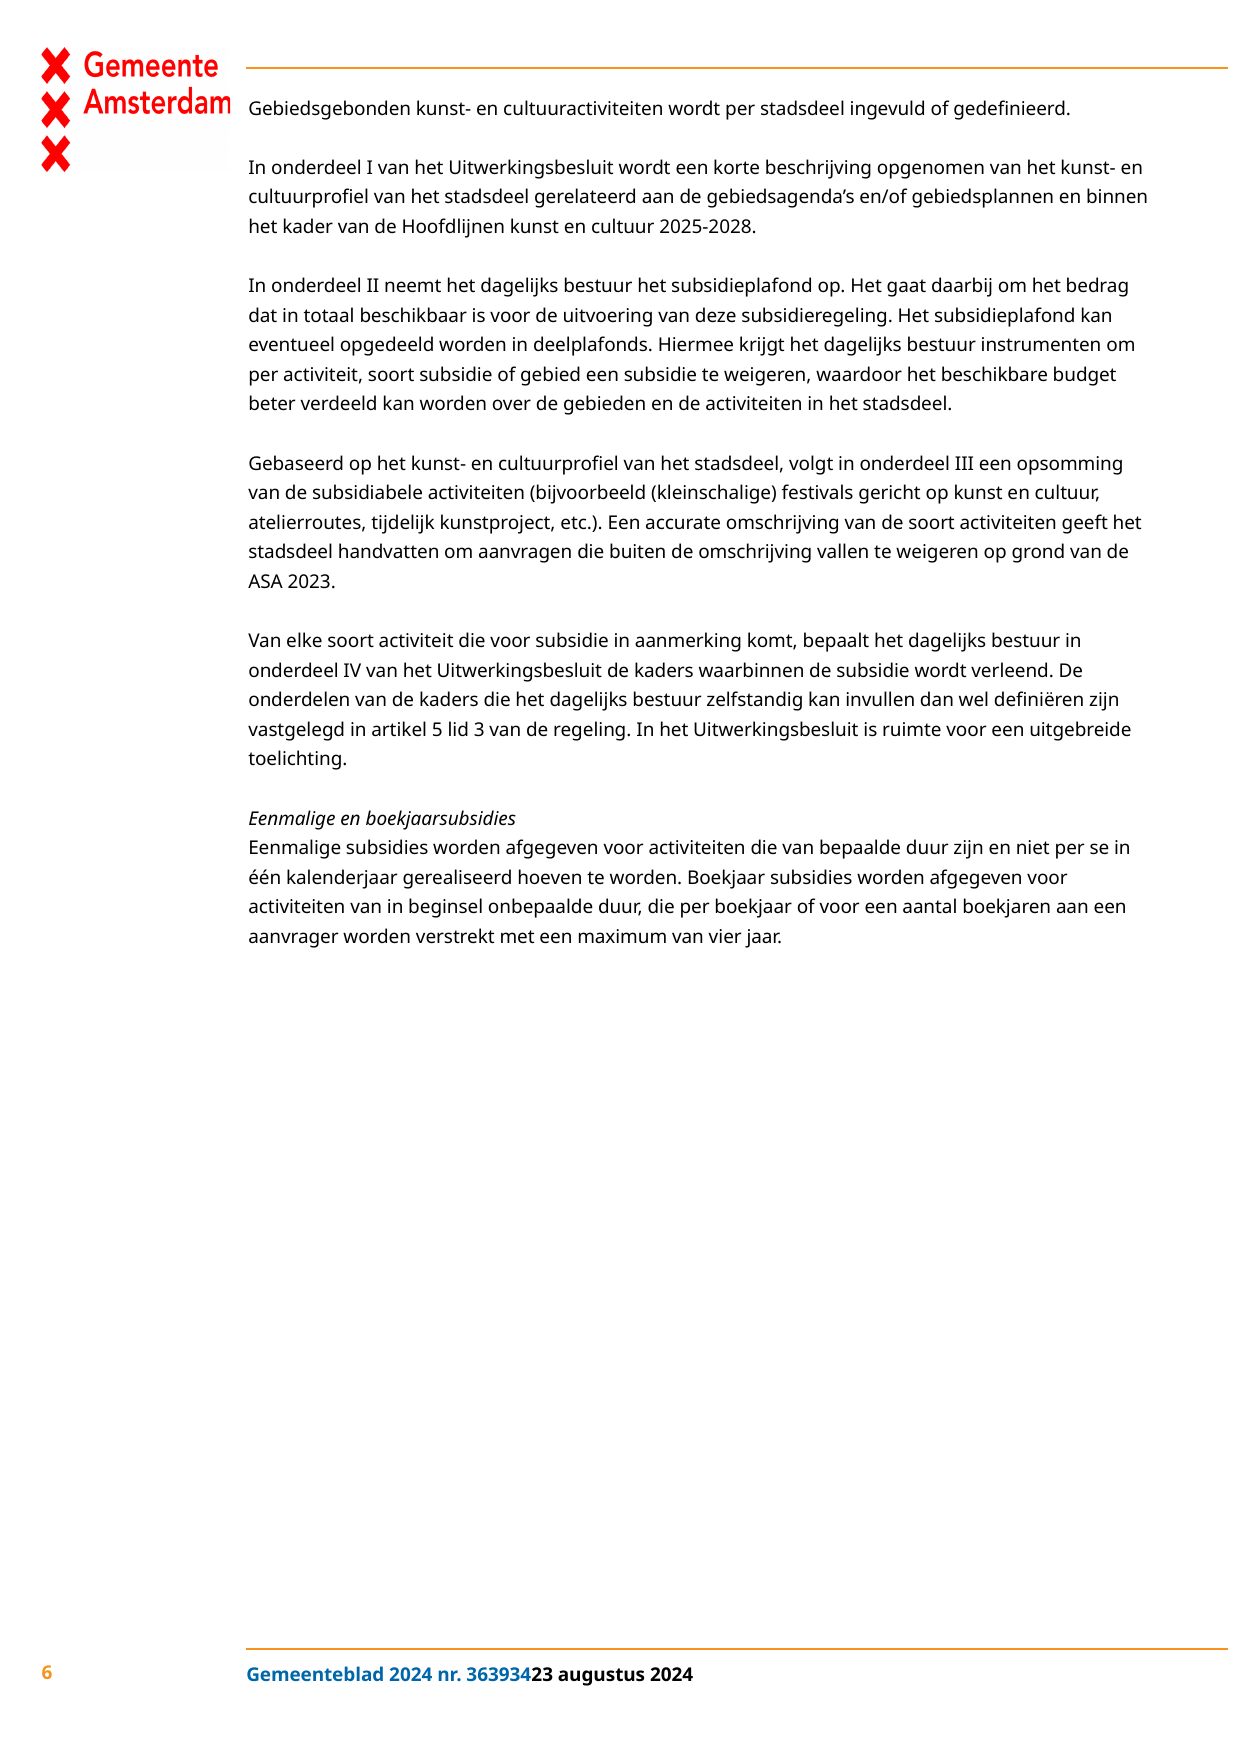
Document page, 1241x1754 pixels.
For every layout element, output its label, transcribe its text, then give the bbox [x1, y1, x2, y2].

text Eenmalige en boekjaarsubsidies [248, 805, 1152, 831]
picture [41, 47, 231, 172]
text Van elke soort activiteit die voor subsidie in aanmerking komt, bepaalt het dagelijks bestuur in onderdeel IV van het Uitwerkingsbesluit de kaders waarbinnen de subsidie wordt verleend. De onderdelen van de kaders die het dagelijks bestuur zelfstandig kan invullen dan wel definiëren zijn vastgelegd in artikel 5 lid 3 van de regeling. In het Uitwerkingsbesluit is ruimte voor een uitgebreide toelichting. [248, 627, 1152, 771]
text In onderdeel I van het Uitwerkingsbesluit wordt een korte beschrijving opgenomen van het kunst- en cultuurprofiel van het stadsdeel gerelateerd aan de gebiedsagenda’s en/of gebiedsplannen en binnen het kader van de Hoofdlijnen kunst en cultuur 2025-2028. [248, 154, 1152, 239]
text In onderdeel II neemt het dagelijks bestuur het subsidieplafond op. Het gaat daarbij om het bedrag dat in totaal beschikbaar is voor de uitvoering van deze subsidieregeling. Het subsidieplafond kan eventueel opgedeeld worden in deelplafonds. Hiermee krijgt het dagelijks bestuur instrumenten om per activiteit, soort subsidie of gebied een subsidie te weigeren, waardoor het beschikbare budget beter verdeeld kan worden over de gebieden en de activiteiten in het stadsdeel. [248, 272, 1152, 416]
text Eenmalige subsidies worden afgegeven voor activiteiten die van bepaalde duur zijn en niet per se in één kalenderjaar gerealiseerd hoeven te worden. Boekjaar subsidies worden afgegeven voor activiteiten van in beginsel onbepaalde duur, die per boekjaar of voor een aantal boekjaren aan een aanvrager worden verstrekt met een maximum van vier jaar. [248, 834, 1152, 949]
text Gebaseerd op het kunst- en cultuurprofiel van het stadsdeel, volgt in onderdeel III een opsomming van de subsidiabele activiteiten (bijvoorbeeld (kleinschalige) festivals gericht op kunst en cultuur, atelierroutes, tijdelijk kunstproject, etc.). Een accurate omschrijving van de soort activiteiten geeft het stadsdeel handvatten om aanvragen die buiten de omschrijving vallen te weigeren op grond van de ASA 2023. [248, 450, 1152, 594]
text Gebiedsgebonden kunst- en cultuuractiviteiten wordt per stadsdeel ingevuld of gedefinieerd. [248, 95, 1152, 121]
